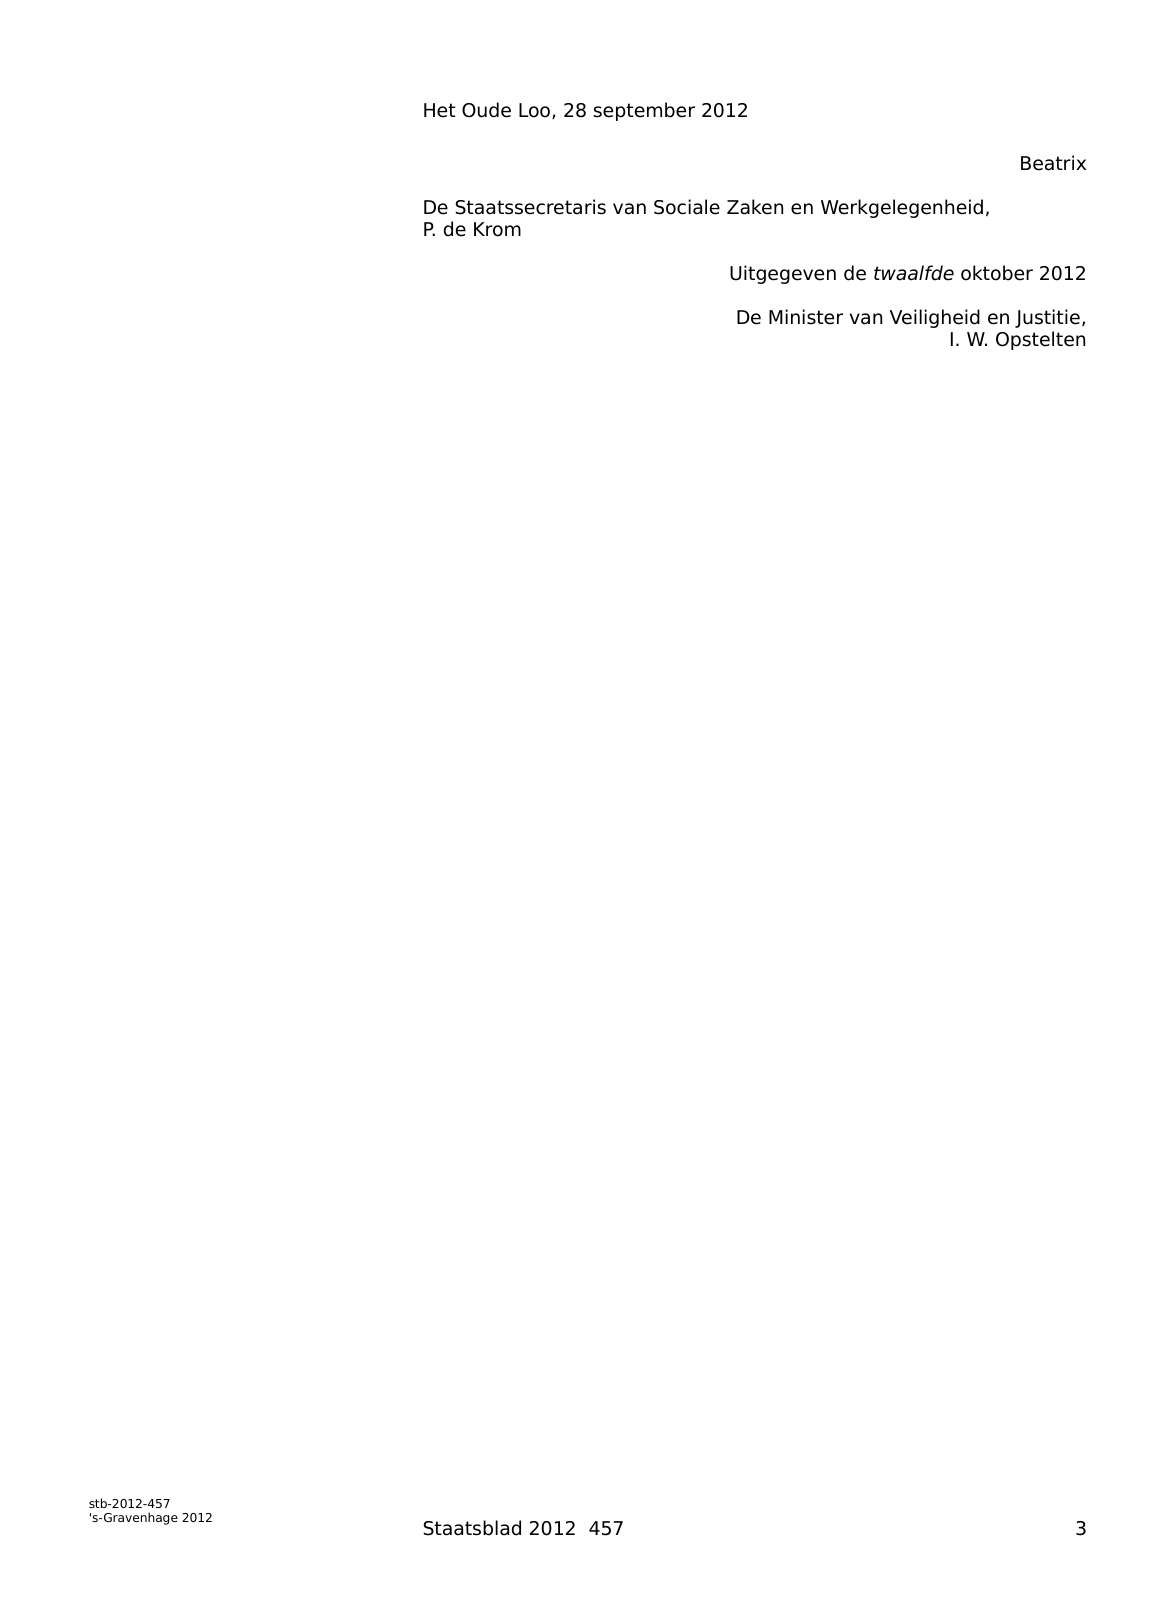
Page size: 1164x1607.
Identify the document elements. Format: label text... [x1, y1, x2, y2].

text Beatrix [422, 152, 1087, 174]
text Uitgegeven de twaalfde oktober 2012 [422, 263, 1087, 285]
text stb-2012-457 [88, 1497, 323, 1511]
text 's-Gravenhage 2012 [88, 1511, 323, 1525]
text De Minister van Veiligheid en Justitie, I. W. Opstelten [422, 307, 1087, 351]
text De Staatssecretaris van Sociale Zaken en Werkgelegenheid, P. de Krom [422, 197, 1087, 241]
text Het Oude Loo, 28 september 2012 [422, 100, 1087, 122]
